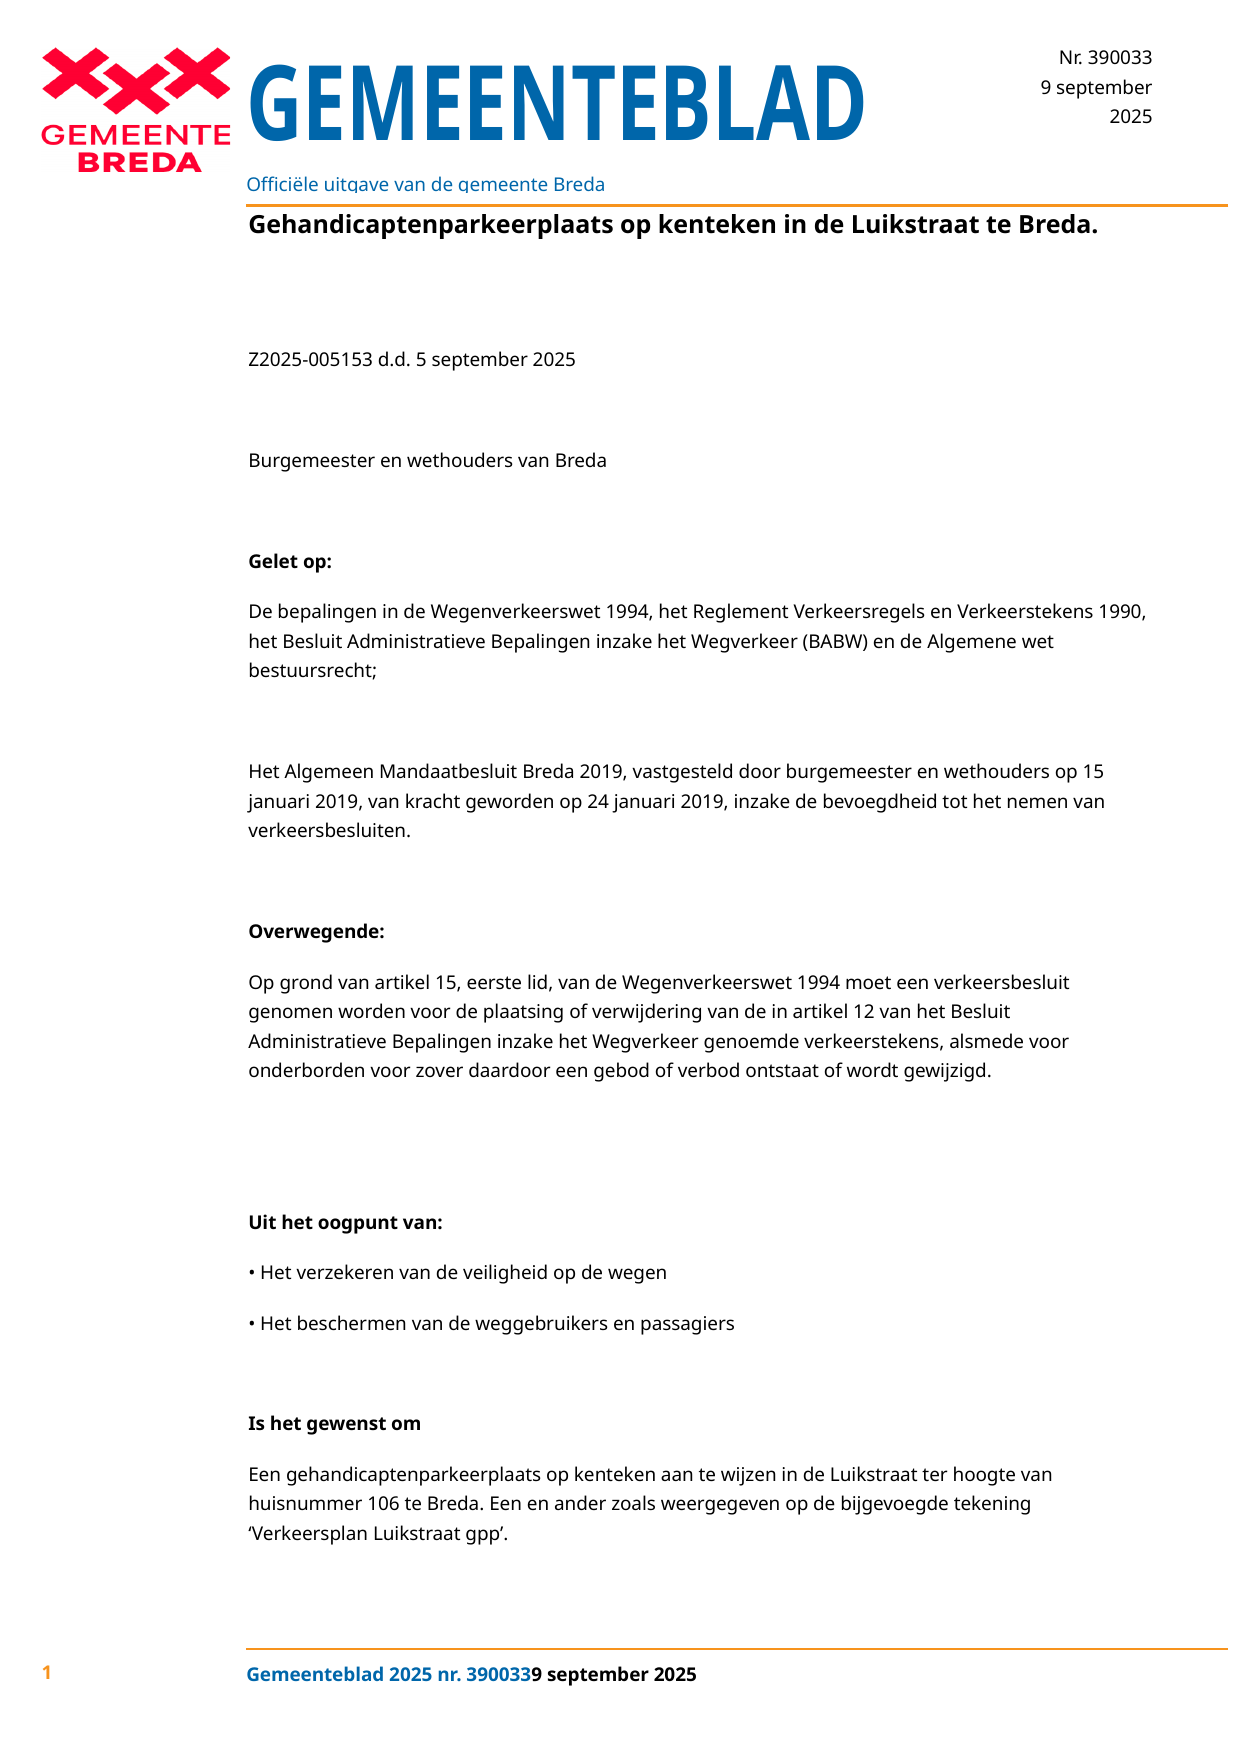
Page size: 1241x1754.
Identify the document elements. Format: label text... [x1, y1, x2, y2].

text Op grond van artikel 15, eerste lid, van de Wegenverkeerswet 1994 moet een verkeersbesluit genomen worden voor de plaatsing of verwijdering van de in artikel 12 van het Besluit Administratieve Bepalingen inzake het Wegverkeer genoemde verkeerstekens, alsmede voor onderborden voor zover daardoor een gebod of verbod ontstaat of wordt gewijzigd. [248, 969, 1152, 1083]
text Overwegende: [248, 918, 1152, 944]
text De bepalingen in de Wegenverkeerswet 1994, het Reglement Verkeersregels en Verkeerstekens 1990, het Besluit Administratieve Bepalingen inzake het Wegverkeer (BABW) en de Algemene wet bestuursrecht; [248, 598, 1152, 683]
text Is het gewenst om [248, 1411, 1152, 1436]
text • Het verzekeren van de veiligheid op de wegen [248, 1259, 1152, 1285]
text Het Algemeen Mandaatbesluit Breda 2019, vastgesteld door burgemeester en wethouders op 15 januari 2019, van kracht geworden op 24 januari 2019, inzake de bevoegdheid tot het nemen van verkeersbesluiten. [248, 758, 1152, 843]
text Gehandicaptenparkeerplaats op kenteken in de Luikstraat te Breda. [248, 207, 1152, 241]
text Uit het oogpunt van: [248, 1209, 1152, 1235]
picture [41, 47, 231, 172]
text • Het beschermen van de weggebruikers en passagiers [248, 1310, 1152, 1336]
text Z2025-005153 d.d. 5 september 2025 [248, 346, 1152, 372]
text Gelet op: [248, 548, 1152, 574]
text Burgemeester en wethouders van Breda [248, 447, 1152, 473]
text Een gehandicaptenparkeerplaats op kenteken aan te wijzen in de Luikstraat ter hoogte van huisnummer 106 te Breda. Een en ander zoals weergegeven op de bijgevoegde tekening ‘Verkeersplan Luikstraat gpp’. [248, 1461, 1152, 1546]
